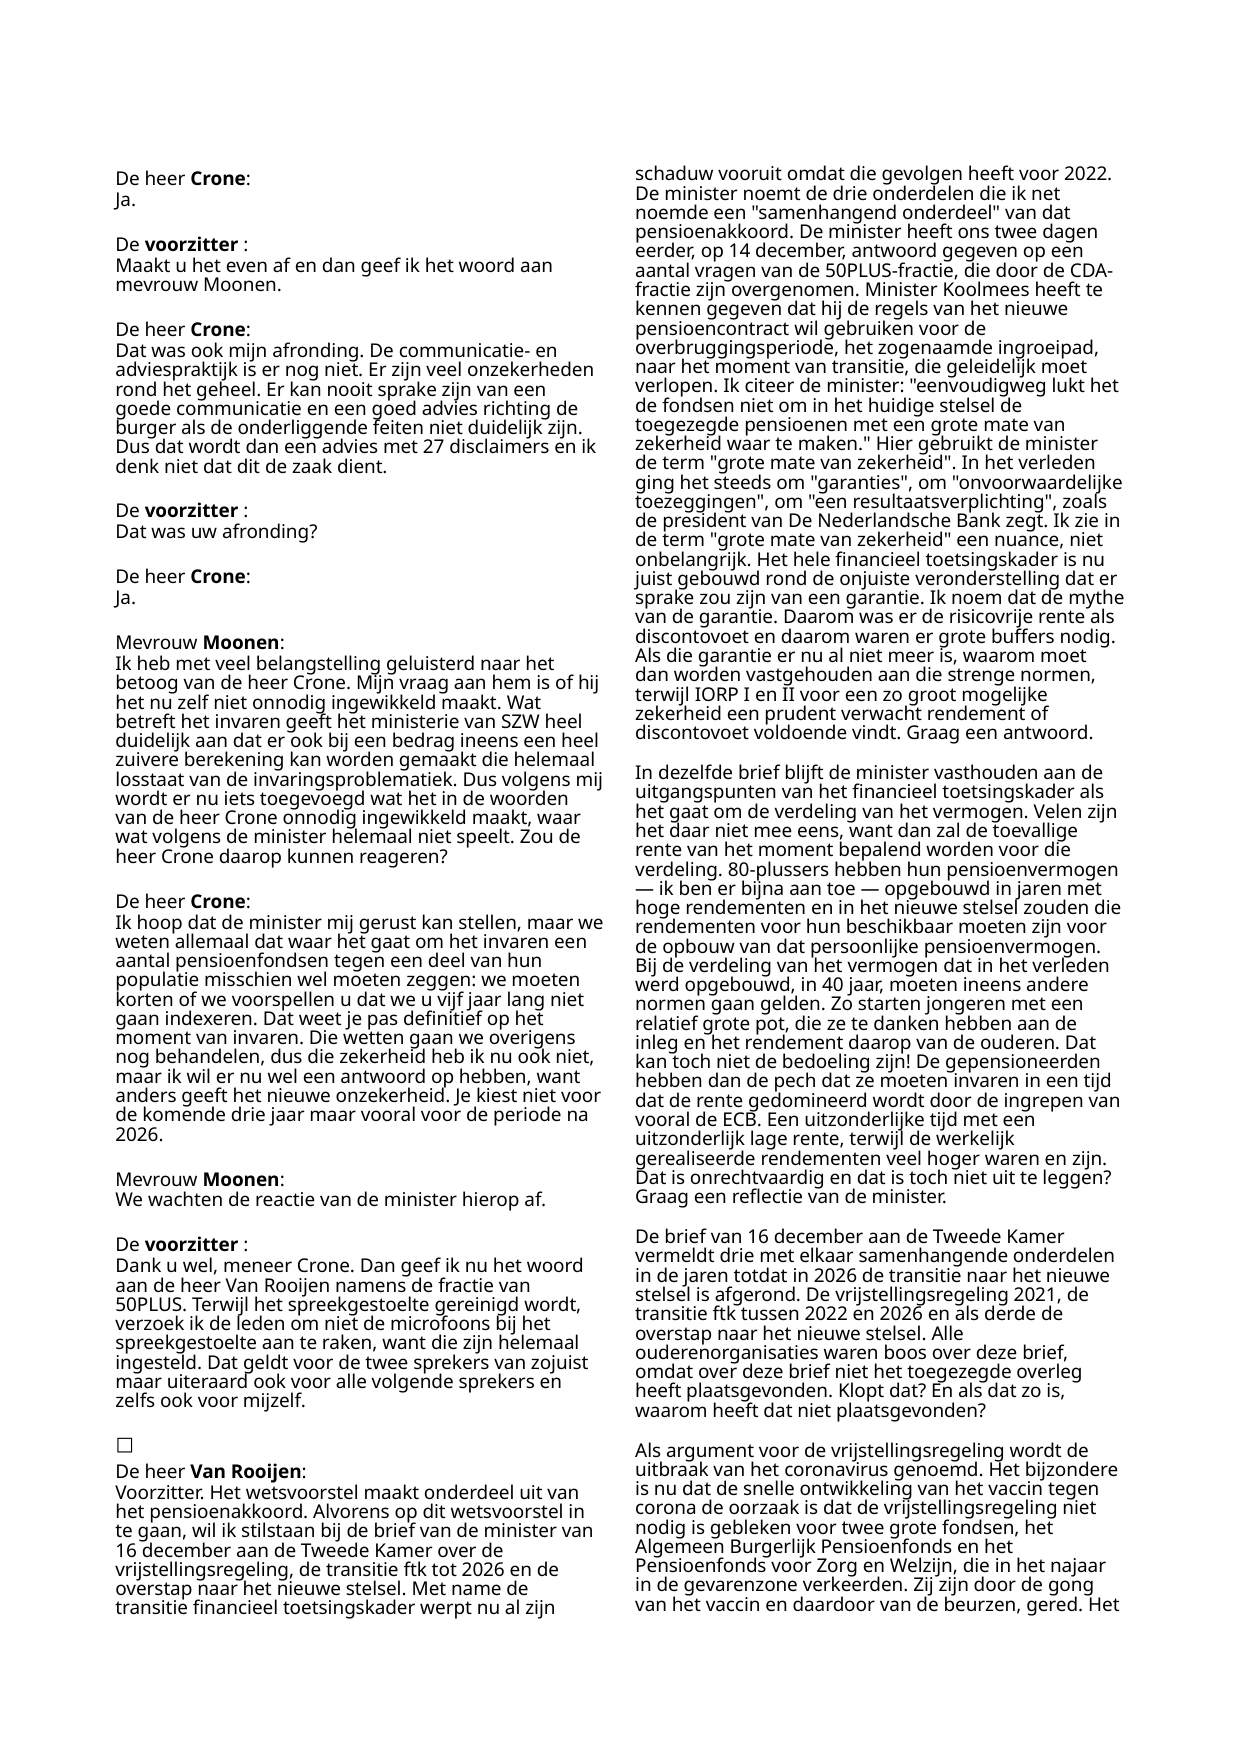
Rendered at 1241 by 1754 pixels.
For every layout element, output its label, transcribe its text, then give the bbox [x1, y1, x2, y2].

text Maakt u het even af en dan geef ik het woord aan mevrouw Moonen. [115, 257, 605, 295]
text Ja. [115, 191, 605, 210]
text Mevrouw Moonen: [115, 1166, 605, 1191]
text Ik hoop dat de minister mij gerust kan stellen, maar we weten allemaal dat waar het gaat om het invaren een aantal pensioenfondsen tegen een deel van hun populatie misschien wel moeten zeggen: we moeten korten of we voorspellen u dat we u vijf jaar lang niet gaan indexeren. Dat weet je pas definitief op het moment van invaren. Die wetten gaan we overigens nog behandelen, dus die zekerheid heb ik nu ook niet, maar ik wil er nu wel een antwoord op hebben, want anders geeft het nieuwe onzekerheid. Je kiest niet voor de komende drie jaar maar vooral voor de periode na 2026. [115, 914, 605, 1145]
text De heer Crone: [115, 165, 605, 191]
text De heer Crone: [115, 888, 605, 914]
text Ja. [115, 589, 605, 608]
text De brief van 16 december aan de Tweede Kamer vermeldt drie met elkaar samenhangende onderdelen in de jaren totdat in 2026 de transitie naar het nieuwe stelsel is afgerond. De vrijstellingsregeling 2021, de transitie ftk tussen 2022 en 2026 en als derde de overstap naar het nieuwe stelsel. Alle ouderenorganisaties waren boos over deze brief, omdat over deze brief niet het toegezegde overleg heeft plaatsgevonden. Klopt dat? En als dat zo is, waarom heeft dat niet plaatsgevonden? [635, 1228, 1125, 1421]
text De voorzitter : [115, 498, 605, 523]
text In dezelfde brief blijft de minister vasthouden aan de uitgangspunten van het financieel toetsingskader als het gaat om de verdeling van het vermogen. Velen zijn het daar niet mee eens, want dan zal de toevallige rente van het moment bepalend worden voor die verdeling. 80-plussers hebben hun pensioenvermogen — ik ben er bijna aan toe — opgebouwd in jaren met hoge rendementen en in het nieuwe stelsel zouden die rendementen voor hun beschikbaar moeten zijn voor de opbouw van dat persoonlijke pensioenvermogen. Bij de verdeling van het vermogen dat in het verleden werd opgebouwd, in 40 jaar, moeten ineens andere normen gaan gelden. Zo starten jongeren met een relatief grote pot, die ze te danken hebben aan de inleg en het rendement daarop van de ouderen. Dat kan toch niet de bedoeling zijn! De gepensioneerden hebben dan de pech dat ze moeten invaren in een tijd dat de rente gedomineerd wordt door de ingrepen van vooral de ECB. Een uitzonderlijke tijd met een uitzonderlijk lage rente, terwijl de werkelijk gerealiseerde rendementen veel hoger waren en zijn. Dat is onrechtvaardig en dat is toch niet uit te leggen? Graag een reflectie van de minister. [635, 764, 1125, 1207]
text Dat was uw afronding? [115, 523, 605, 543]
text schaduw vooruit omdat die gevolgen heeft voor 2022. De minister noemt de drie onderdelen die ik net noemde een "samenhangend onderdeel" van dat pensioenakkoord. De minister heeft ons twee dagen eerder, op 14 december, antwoord gegeven op een aantal vragen van de 50PLUS-fractie, die door de CDA-fractie zijn overgenomen. Minister Koolmees heeft te kennen gegeven dat hij de regels van het nieuwe pensioencontract wil gebruiken voor de overbruggingsperiode, het zogenaamde ingroeipad, naar het moment van transitie, die geleidelijk moet verlopen. Ik citeer de minister: "eenvoudigweg lukt het de fondsen niet om in het huidige stelsel de toegezegde pensioenen met een grote mate van zekerheid waar te maken." Hier gebruikt de minister de term "grote mate van zekerheid". In het verleden ging het steeds om "garanties", om "onvoorwaardelijke toezeggingen", om "een resultaatsverplichting", zoals de president van De Nederlandsche Bank zegt. Ik zie in de term "grote mate van zekerheid" een nuance, niet onbelangrijk. Het hele financieel toetsingskader is nu juist gebouwd rond de onjuiste veronderstelling dat er sprake zou zijn van een garantie. Ik noem dat de mythe van de garantie. Daarom was er de risicovrije rente als discontovoet en daarom waren er grote buffers nodig. Als die garantie er nu al niet meer is, waarom moet dan worden vastgehouden aan die strenge normen, terwijl IORP I en II voor een zo groot mogelijke zekerheid een prudent verwacht rendement of discontovoet voldoende vindt. Graag een antwoord. [635, 165, 1125, 743]
text De voorzitter : [115, 231, 605, 257]
text Dat was ook mijn afronding. De communicatie- en adviespraktijk is er nog niet. Er zijn veel onzekerheden rond het geheel. Er kan nooit sprake zijn van een goede communicatie en een goed advies richting de burger als de onderliggende feiten niet duidelijk zijn. Dus dat wordt dan een advies met 27 disclaimers en ik denk niet dat dit de zaak dient. [115, 342, 605, 477]
text De voorzitter : [115, 1232, 605, 1257]
text Dank u wel, meneer Crone. Dan geef ik nu het woord aan de heer Van Rooijen namens de fractie van 50PLUS. Terwijl het spreekgestoelte gereinigd wordt, verzoek ik de leden om niet de microfoons bij het spreekgestoelte aan te raken, want die zijn helemaal ingesteld. Dat geldt voor de twee sprekers van zojuist maar uiteraard ook voor alle volgende sprekers en zelfs ook voor mijzelf. [115, 1257, 605, 1411]
text Voorzitter. Het wetsvoorstel maakt onderdeel uit van het pensioenakkoord. Alvorens op dit wetsvoorstel in te gaan, wil ik stilstaan bij de brief van de minister van 16 december aan de Tweede Kamer over de vrijstellingsregeling, de transitie ftk tot 2026 en de overstap naar het nieuwe stelsel. Met name de transitie financieel toetsingskader werpt nu al zijn [115, 1484, 605, 1619]
text De heer Crone: [115, 563, 605, 589]
text Als argument voor de vrijstellingsregeling wordt de uitbraak van het coronavirus genoemd. Het bijzondere is nu dat de snelle ontwikkeling van het vaccin tegen corona de oorzaak is dat de vrijstellingsregeling niet nodig is gebleken voor twee grote fondsen, het Algemeen Burgerlijk Pensioenfonds en het Pensioenfonds voor Zorg en Welzijn, die in het najaar in de gevarenzone verkeerden. Zij zijn door de gong van het vaccin en daardoor van de beurzen, gered. Het [635, 1442, 1125, 1615]
text De heer Van Rooijen: [115, 1458, 605, 1484]
text De heer Crone: [115, 316, 605, 342]
text We wachten de reactie van de minister hierop af. [115, 1191, 605, 1211]
text ⬜ [115, 1432, 605, 1458]
text Ik heb met veel belangstelling geluisterd naar het betoog van de heer Crone. Mijn vraag aan hem is of hij het nu zelf niet onnodig ingewikkeld maakt. Wat betreft het invaren geeft het ministerie van SZW heel duidelijk aan dat er ook bij een bedrag ineens een heel zuivere berekening kan worden gemaakt die helemaal losstaat van de invaringsproblematiek. Dus volgens mij wordt er nu iets toegevoegd wat het in de woorden van de heer Crone onnodig ingewikkeld maakt, waar wat volgens de minister helemaal niet speelt. Zou de heer Crone daarop kunnen reageren? [115, 655, 605, 867]
text Mevrouw Moonen: [115, 629, 605, 655]
